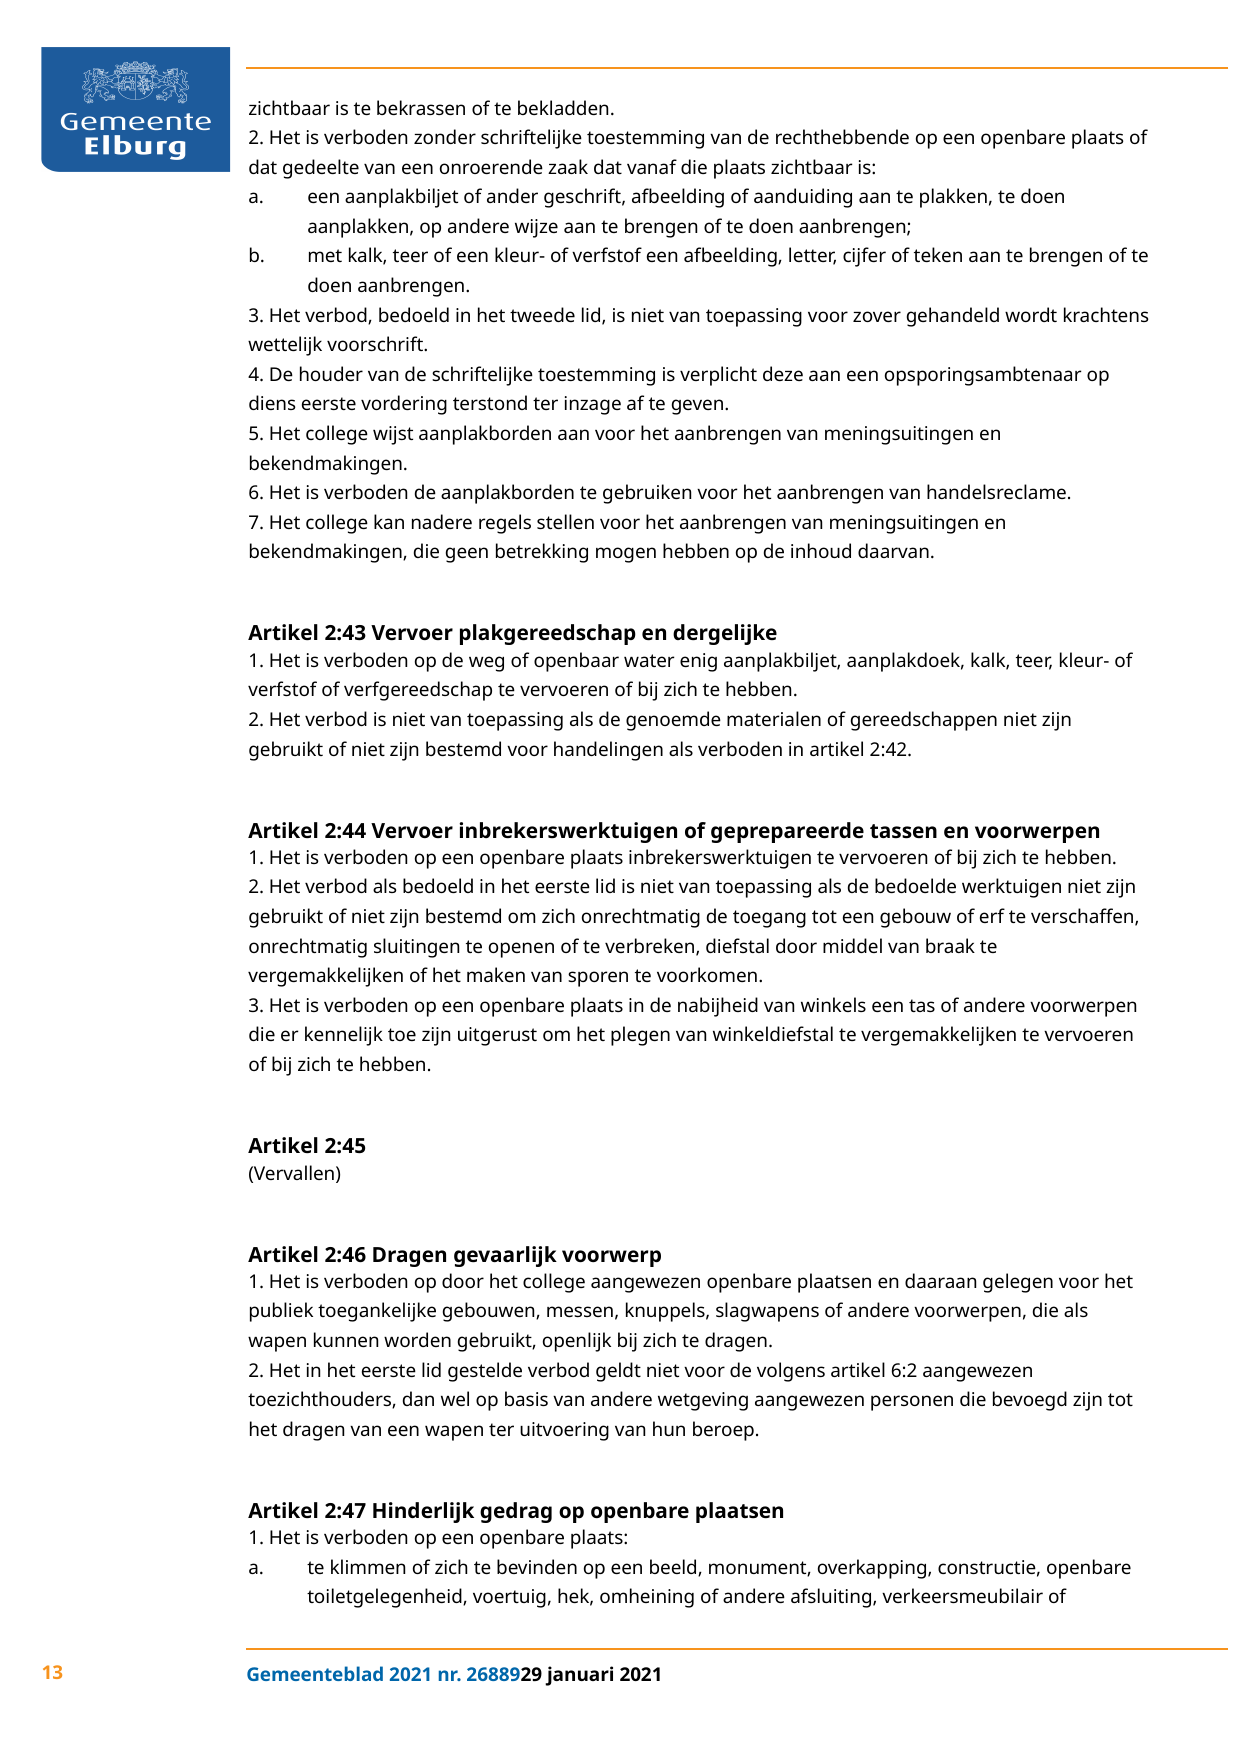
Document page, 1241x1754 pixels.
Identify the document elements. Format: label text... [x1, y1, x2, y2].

text 2. Het verbod is niet van toepassing als de genoemde materialen of gereedschappen niet zijn gebruikt of niet zijn bestemd voor handelingen als verboden in artikel 2:42. [248, 706, 1152, 761]
text 1. Het is verboden op de weg of openbaar water enig aanplakbiljet, aanplakdoek, kalk, teer, kleur- of verfstof of verfgereedschap te vervoeren of bij zich te hebben. [248, 647, 1152, 702]
text 1. Het is verboden op door het college aangewezen openbare plaatsen en daaraan gelegen voor het publiek toegankelijke gebouwen, messen, knuppels, slagwapens of andere voorwerpen, die als wapen kunnen worden gebruikt, openlijk bij zich te dragen. [248, 1268, 1152, 1353]
text 2. Het is verboden zonder schriftelijke toestemming van de rechthebbende op een openbare plaats of dat gedeelte van een onroerende zaak dat vanaf die plaats zichtbaar is: [248, 124, 1152, 180]
text 1. Het is verboden op een openbare plaats: [248, 1524, 1152, 1550]
text 5. Het college wijst aanplakborden aan voor het aanbrengen van meningsuitingen en bekendmakingen. [248, 420, 1152, 476]
picture [41, 47, 231, 172]
list met kalk, teer of een kleur- of verfstof een afbeelding, letter, cijfer of teken aan te brengen of te doen aanbrengen. [248, 243, 1152, 298]
text (Vervallen) [248, 1160, 1152, 1185]
text 6. Het is verboden de aanplakborden te gebruiken voor het aanbrengen van handelsreclame. [248, 479, 1152, 505]
text 7. Het college kan nadere regels stellen voor het aanbrengen van meningsuitingen en bekendmakingen, die geen betrekking mogen hebben op de inhoud daarvan. [248, 509, 1152, 564]
text 2. Het in het eerste lid gestelde verbod geldt niet voor de volgens artikel 6:2 aangewezen toezichthouders, dan wel op basis van andere wetgeving aangewezen personen die bevoegd zijn tot het dragen van een wapen ter uitvoering van hun beroep. [248, 1357, 1152, 1442]
text 4. De houder van de schriftelijke toestemming is verplicht deze aan een opsporingsambtenaar op diens eerste vordering terstond ter inzage af te geven. [248, 361, 1152, 416]
text Artikel 2:43 Vervoer plakgereedschap en dergelijke [248, 618, 1152, 647]
text 2. Het verbod als bedoeld in het eerste lid is niet van toepassing als de bedoelde werktuigen niet zijn gebruikt of niet zijn bestemd om zich onrechtmatig de toegang tot een gebouw of erf te verschaffen, onrechtmatig sluitingen te openen of te verbreken, diefstal door middel van braak te vergemakkelijken of het maken van sporen te voorkomen. [248, 874, 1152, 988]
text zichtbaar is te bekrassen of te bekladden. [248, 95, 1152, 121]
text Artikel 2:44 Vervoer inbrekerswerktuigen of geprepareerde tassen en voorwerpen [248, 816, 1152, 844]
text 3. Het is verboden op een openbare plaats in de nabijheid van winkels een tas of andere voorwerpen die er kennelijk toe zijn uitgerust om het plegen van winkeldiefstal te vergemakkelijken te vervoeren of bij zich te hebben. [248, 992, 1152, 1077]
text 3. Het verbod, bedoeld in het tweede lid, is niet van toepassing voor zover gehandeld wordt krachtens wettelijk voorschrift. [248, 302, 1152, 357]
text Artikel 2:45 [248, 1131, 1152, 1160]
list te klimmen of zich te bevinden op een beeld, monument, overkapping, constructie, openbare toiletgelegenheid, voertuig, hek, omheining of andere afsluiting, verkeersmeubilair of [248, 1554, 1152, 1609]
text 1. Het is verboden op een openbare plaats inbrekerswerktuigen te vervoeren of bij zich te hebben. [248, 844, 1152, 870]
text Artikel 2:46 Dragen gevaarlijk voorwerp [248, 1240, 1152, 1268]
list een aanplakbiljet of ander geschrift, afbeelding of aanduiding aan te plakken, te doen aanplakken, op andere wijze aan te brengen of te doen aanbrengen; [248, 183, 1152, 239]
text Artikel 2:47 Hinderlijk gedrag op openbare plaatsen [248, 1496, 1152, 1524]
